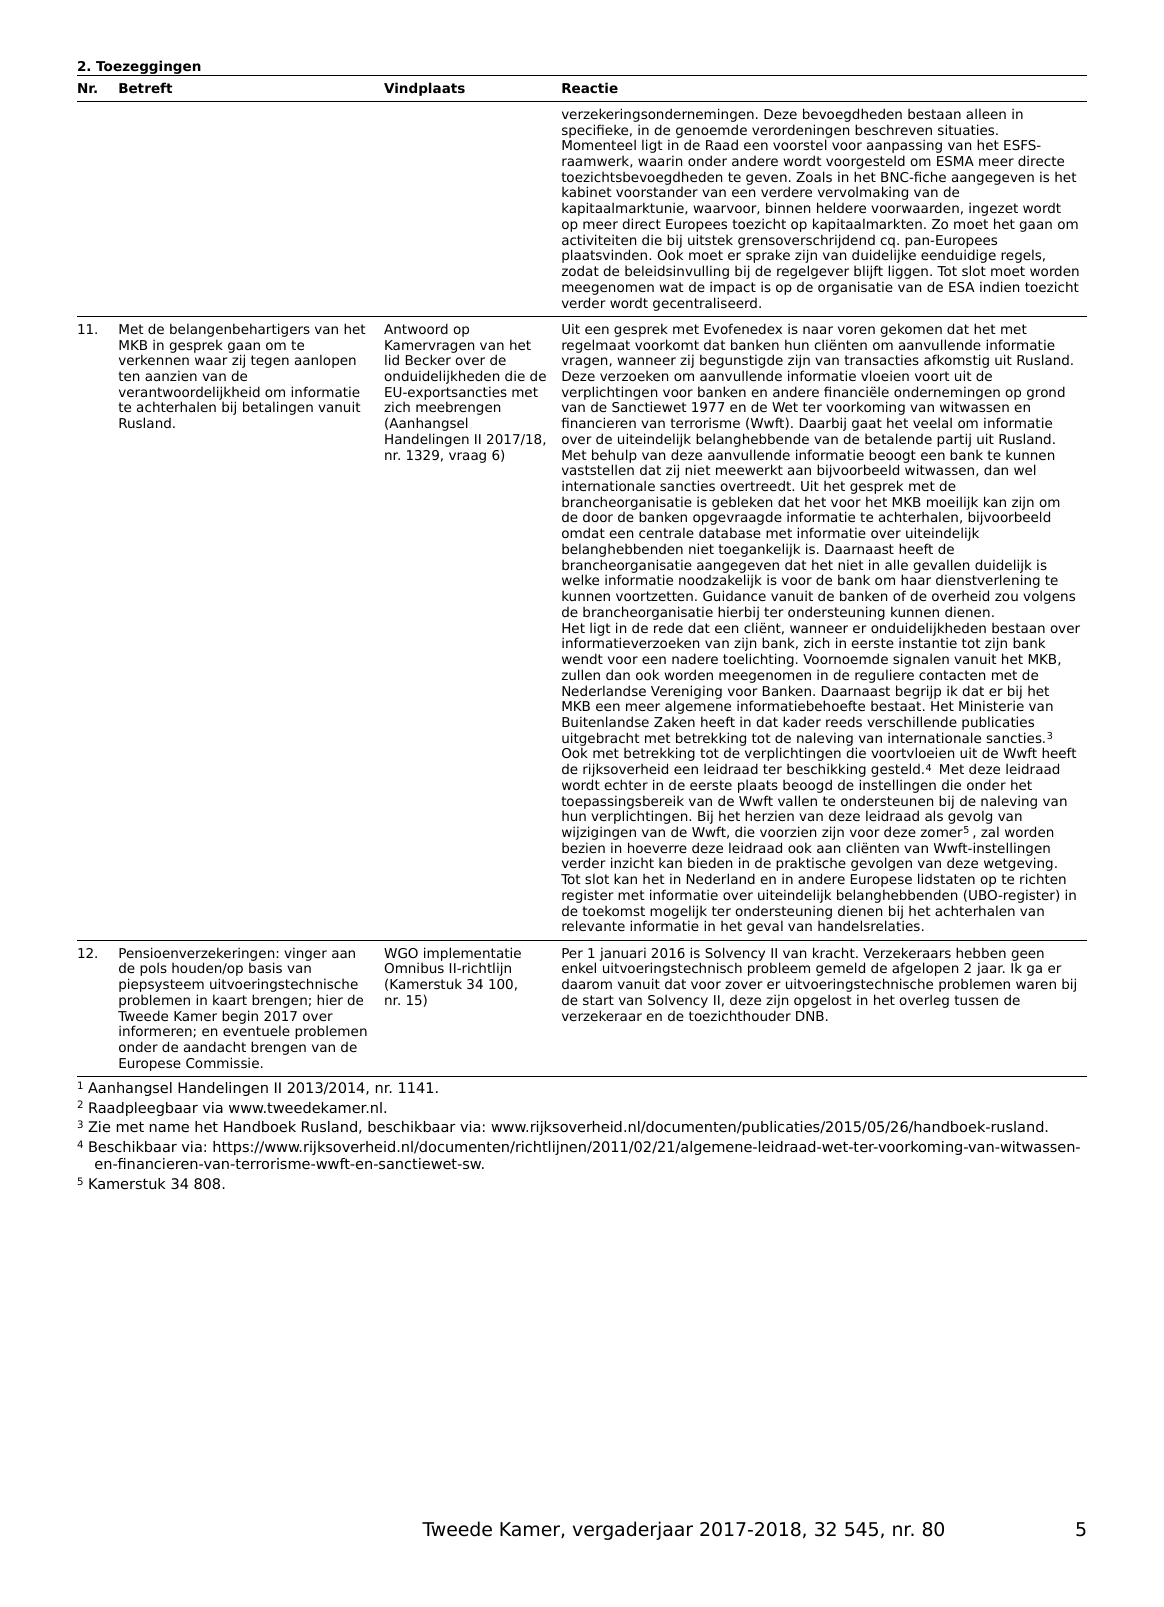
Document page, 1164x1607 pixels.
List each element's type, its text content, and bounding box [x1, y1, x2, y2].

table_cell Antwoord op Kamervragen van het lid Becker over de onduidelijkheden die de EU-exportsancties met zich meebrengen (Aanhangsel Handelingen II 2017/18, nr. 1329, vraag 6) [378, 317, 555, 940]
table_cell verzekeringsondernemingen. Deze bevoegdheden bestaan alleen in specifieke, in de genoemde verordeningen beschreven situaties. Momenteel ligt in de Raad een voorstel voor aanpassing van het ESFS-raamwerk, waarin onder andere wordt voorgesteld om ESMA meer directe toezichtsbevoegdheden te geven. Zoals in het BNC-fiche aangegeven is het kabinet voorstander van een verdere vervolmaking van de kapitaalmarktunie, waarvoor, binnen heldere voorwaarden, ingezet wordt op meer direct Europees toezicht op kapitaalmarkten. Zo moet het gaan om activiteiten die bij uitstek grensoverschrijdend cq. pan-Europees plaatsvinden. Ook moet er sprake zijn van duidelijke eenduidige regels, zodat de beleidsinvulling bij de regelgever blijft liggen. Tot slot moet worden meegenomen wat de impact is op de organisatie van de ESA indien toezicht verder wordt gecentraliseerd. [555, 102, 1087, 316]
table_cell Reactie [555, 76, 1087, 101]
table_cell Pensioenverzekeringen: vinger aan de pols houden/op basis van piepsysteem uitvoeringstechnische problemen in kaart brengen; hier de Tweede Kamer begin 2017 over informeren; en eventuele problemen onder de aandacht brengen van de Europese Commissie. [112, 941, 378, 1076]
table_cell 1 Aanhangsel Handelingen II 2013/2014, nr. 1141. 2 Raadpleegbaar via www.tweedekamer.nl. 3 Zie met name het Handboek Rusland, beschikbaar via: www.rijksoverheid.nl/documenten/publicaties/2015/05/26/handboek-rusland. 4 Beschikbaar via: https://www.rijksoverheid.nl/documenten/richtlijnen/2011/02/21/algemene-leidraad-wet-ter-voorkoming-van-witwassen-en-financieren-van-terrorisme-wwft-en-sanctiewet-sw. 5 Kamerstuk 34 808. [77, 1077, 1087, 1193]
table_header 2. Toezeggingen [77, 59, 1087, 75]
table_cell [378, 102, 555, 316]
table_cell Per 1 januari 2016 is Solvency II van kracht. Verzekeraars hebben geen enkel uitvoeringstechnisch probleem gemeld de afgelopen 2 jaar. Ik ga er daarom vanuit dat voor zover er uitvoeringstechnische problemen waren bij de start van Solvency II, deze zijn opgelost in het overleg tussen de verzekeraar en de toezichthouder DNB. [555, 941, 1087, 1076]
table_cell Uit een gesprek met Evofenedex is naar voren gekomen dat het met regelmaat voorkomt dat banken hun cliënten om aanvullende informatie vragen, wanneer zij begunstigde zijn van transacties afkomstig uit Rusland. Deze verzoeken om aanvullende informatie vloeien voort uit de verplichtingen voor banken en andere financiële ondernemingen op grond van de Sanctiewet 1977 en de Wet ter voorkoming van witwassen en financieren van terrorisme (Wwft). Daarbij gaat het veelal om informatie over de uiteindelijk belanghebbende van de betalende partij uit Rusland. Met behulp van deze aanvullende informatie beoogt een bank te kunnen vaststellen dat zij niet meewerkt aan bijvoorbeeld witwassen, dan wel internationale sancties overtreedt. Uit het gesprek met de brancheorganisatie is gebleken dat het voor het MKB moeilijk kan zijn om de door de banken opgevraagde informatie te achterhalen, bijvoorbeeld omdat een centrale database met informatie over uiteindelijk belanghebbenden niet toegankelijk is. Daarnaast heeft de brancheorganisatie aangegeven dat het niet in alle gevallen duidelijk is welke informatie noodzakelijk is voor de bank om haar dienstverlening te kunnen voortzetten. Guidance vanuit de banken of de overheid zou volgens de brancheorganisatie hierbij ter ondersteuning kunnen dienen. Het ligt in de rede dat een cliënt, wanneer er onduidelijkheden bestaan over informatieverzoeken van zijn bank, zich in eerste instantie tot zijn bank wendt voor een nadere toelichting. Voornoemde signalen vanuit het MKB, zullen dan ook worden meegenomen in de reguliere contacten met de Nederlandse Vereniging voor Banken. Daarnaast begrijp ik dat er bij het MKB een meer algemene informatiebehoefte bestaat. Het Ministerie van Buitenlandse Zaken heeft in dat kader reeds verschillende publicaties uitgebracht met betrekking tot de naleving van internationale sancties.3Ook met betrekking tot de verplichtingen die voortvloeien uit de Wwft heeft de rijksoverheid een leidraad ter beschikking gesteld.4 Met deze leidraad wordt echter in de eerste plaats beoogd de instellingen die onder het toepassingsbereik van de Wwft vallen te ondersteunen bij de naleving van hun verplichtingen. Bij het herzien van deze leidraad als gevolg van wijzigingen van de Wwft, die voorzien zijn voor deze zomer5, zal worden bezien in hoeverre deze leidraad ook aan cliënten van Wwft-instellingen verder inzicht kan bieden in de praktische gevolgen van deze wetgeving. Tot slot kan het in Nederland en in andere Europese lidstaten op te richten register met informatie over uiteindelijk belanghebbenden (UBO-register) in de toekomst mogelijk ter ondersteuning dienen bij het achterhalen van relevante informatie in het geval van handelsrelaties. [555, 317, 1087, 940]
table_cell [112, 102, 378, 316]
table_cell 11. [77, 317, 112, 940]
table_cell Nr. [77, 76, 112, 101]
table_cell Betreft [112, 76, 378, 101]
table_cell Vindplaats [378, 76, 555, 101]
table_cell Met de belangenbehartigers van het MKB in gesprek gaan om te verkennen waar zij tegen aanlopen ten aanzien van de verantwoordelijkheid om informatie te achterhalen bij betalingen vanuit Rusland. [112, 317, 378, 940]
table_cell WGO implementatie Omnibus II-richtlijn (Kamerstuk 34 100, nr. 15) [378, 941, 555, 1076]
table_cell 12. [77, 941, 112, 1076]
table_cell [77, 102, 112, 316]
